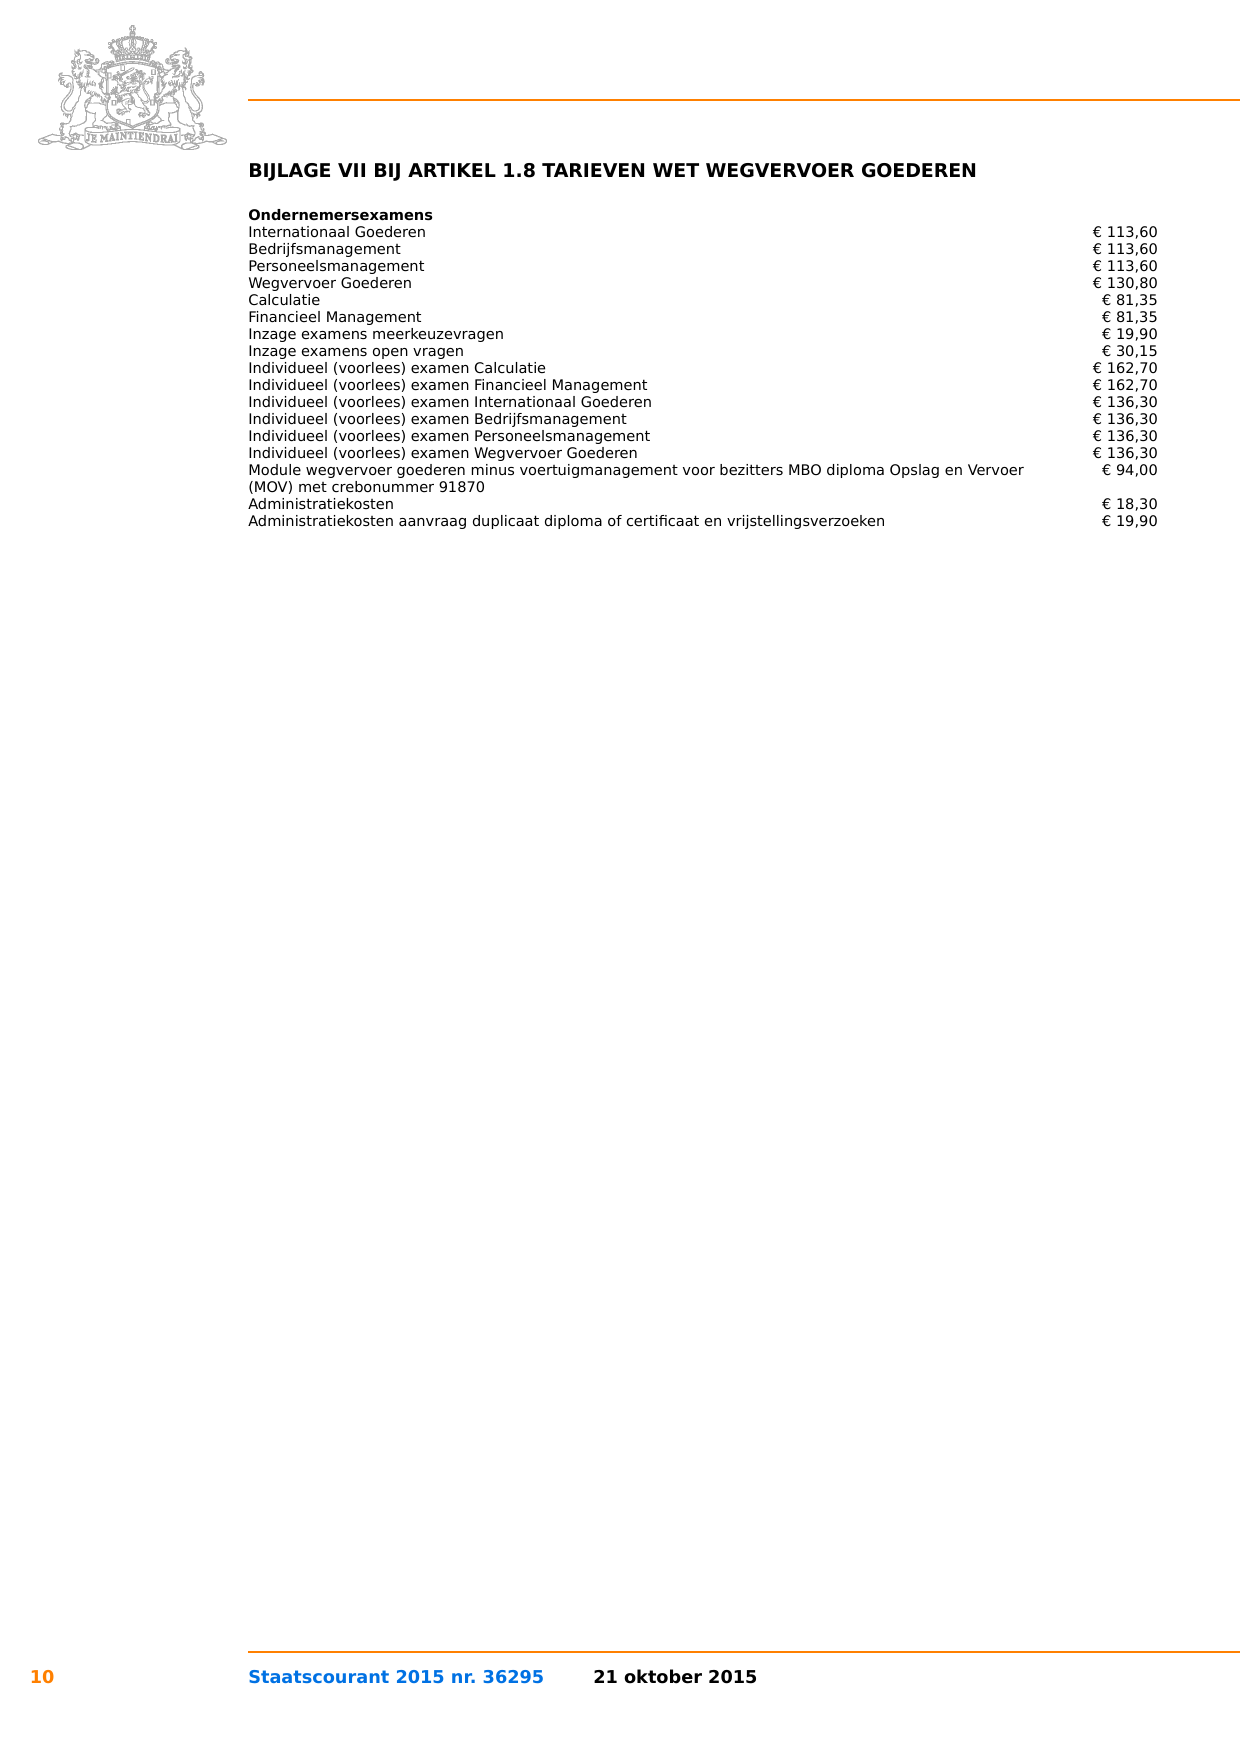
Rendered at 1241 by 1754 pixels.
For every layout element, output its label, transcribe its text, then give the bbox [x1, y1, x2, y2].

table_cell Individueel (voorlees) examen Financieel Management [248, 377, 1026, 394]
table_cell € 81,35 [1026, 309, 1163, 326]
table_cell Individueel (voorlees) examen Personeelsmanagement [248, 428, 1026, 444]
table_cell Internationaal Goederen [248, 224, 1026, 241]
table_cell € 18,30 [1026, 496, 1163, 512]
table_cell Calculatie [248, 292, 1026, 309]
table_cell € 113,60 [1026, 241, 1163, 258]
table_cell € 162,70 [1026, 360, 1163, 377]
table_cell Administratiekosten aanvraag duplicaat diploma of certificaat en vrijstellingsverzoeken [248, 513, 1026, 529]
table_header Ondernemersexamens [248, 207, 1026, 224]
table_cell € 81,35 [1026, 292, 1163, 309]
table_cell Individueel (voorlees) examen Wegvervoer Goederen [248, 445, 1026, 462]
table_cell Inzage examens open vragen [248, 343, 1026, 360]
table_cell € 136,30 [1026, 394, 1163, 411]
table_cell € 94,00 [1026, 462, 1163, 496]
table_cell € 19,90 [1026, 513, 1163, 529]
table_cell Individueel (voorlees) examen Internationaal Goederen [248, 394, 1026, 411]
table_cell € 136,30 [1026, 445, 1163, 462]
table_cell € 162,70 [1026, 377, 1163, 394]
table_cell Financieel Management [248, 309, 1026, 326]
table_cell Individueel (voorlees) examen Calculatie [248, 360, 1026, 377]
table_cell € 136,30 [1026, 428, 1163, 444]
table_cell € 19,90 [1026, 326, 1163, 343]
table_cell Personeelsmanagement [248, 258, 1026, 275]
table_cell € 136,30 [1026, 411, 1163, 428]
table_cell Module wegvervoer goederen minus voertuigmanagement voor bezitters MBO diploma Opslag en Vervoer (MOV) met crebonummer 91870 [248, 462, 1026, 496]
table_cell € 130,80 [1026, 275, 1163, 292]
table_cell € 30,15 [1026, 343, 1163, 360]
picture [38, 25, 227, 150]
subtitle BIJLAGE VII BIJ ARTIKEL 1.8 TARIEVEN WET WEGVERVOER GOEDEREN [248, 160, 1163, 182]
table_cell € 113,60 [1026, 224, 1163, 241]
table_cell Inzage examens meerkeuzevragen [248, 326, 1026, 343]
table_header [1026, 207, 1163, 224]
table_cell Wegvervoer Goederen [248, 275, 1026, 292]
table_cell Administratiekosten [248, 496, 1026, 512]
table_cell € 113,60 [1026, 258, 1163, 275]
table_cell Individueel (voorlees) examen Bedrijfsmanagement [248, 411, 1026, 428]
table_cell Bedrijfsmanagement [248, 241, 1026, 258]
